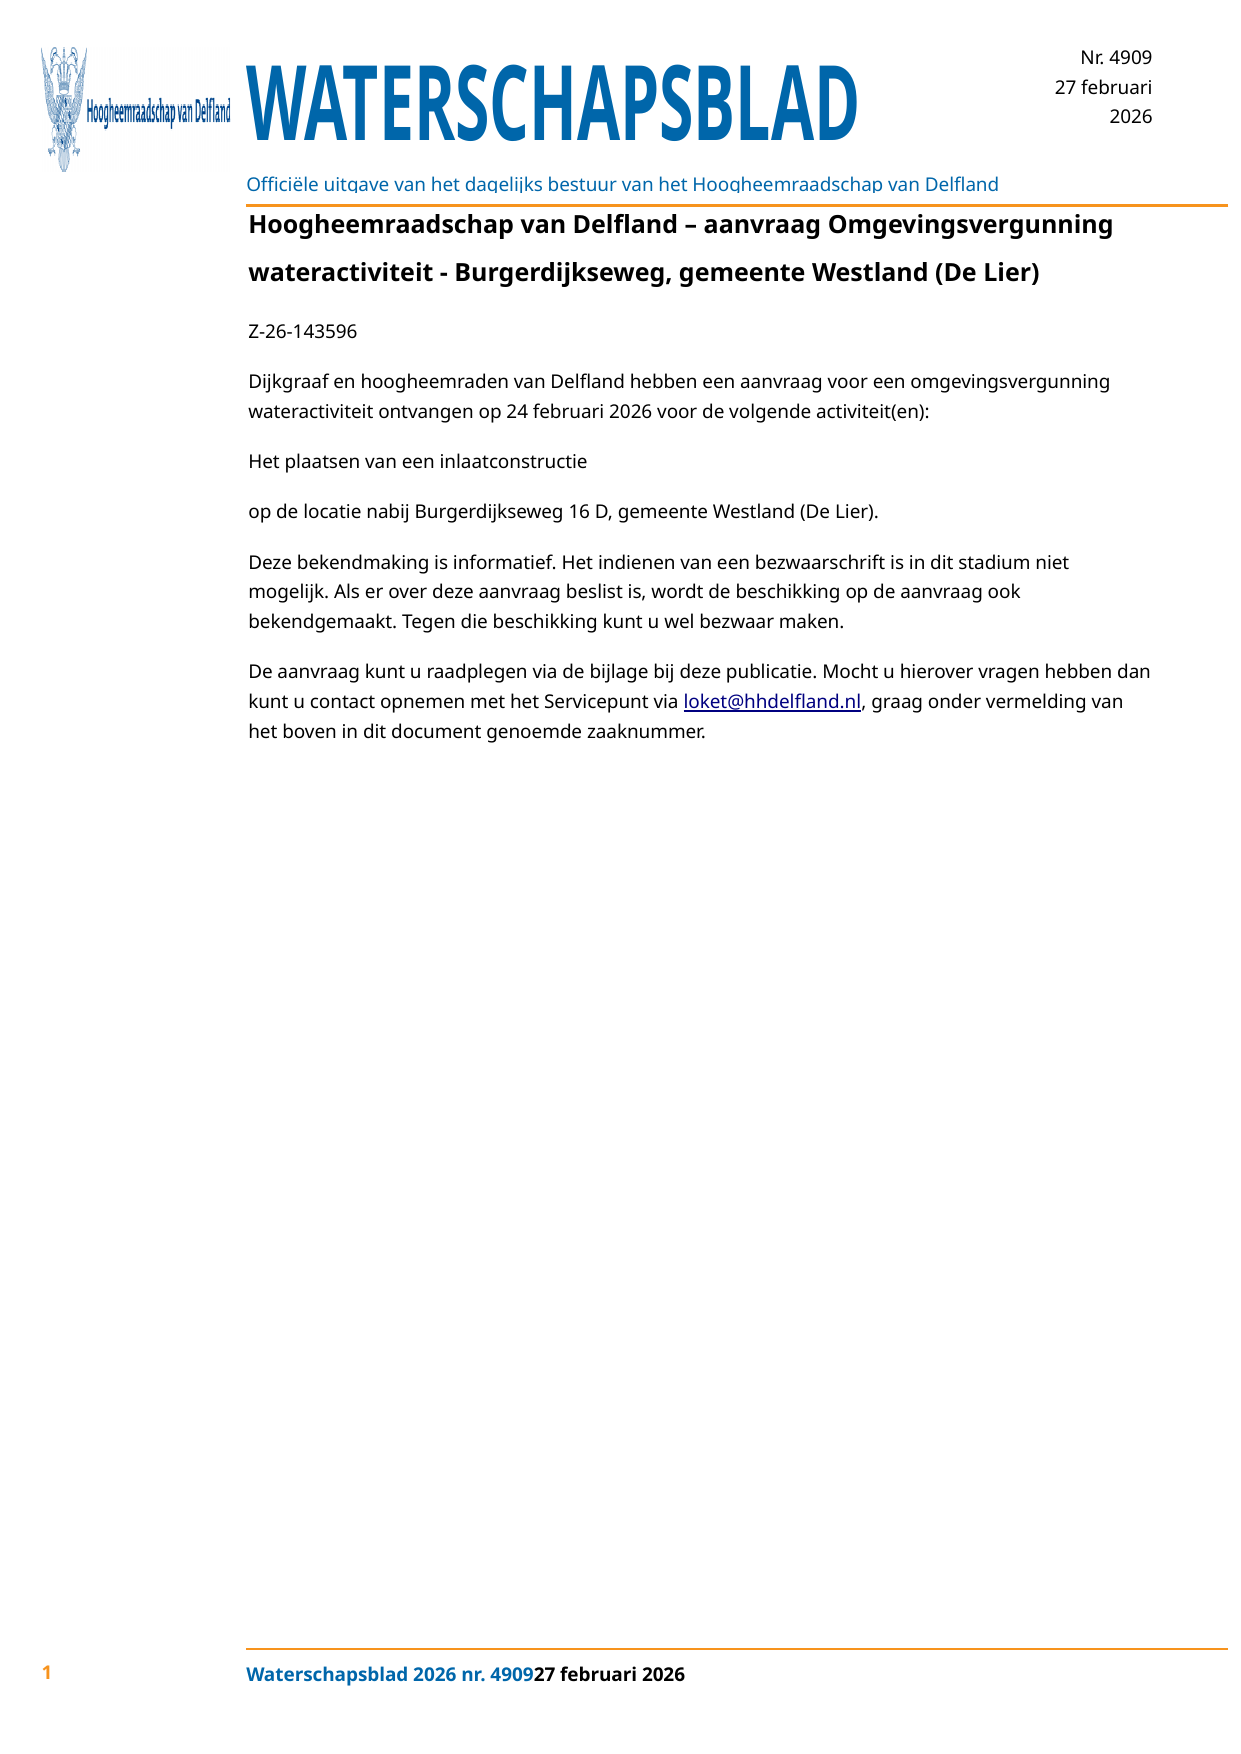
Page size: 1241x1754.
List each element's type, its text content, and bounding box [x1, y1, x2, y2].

text Hoogheemraadschap van Delfland – aanvraag Omgevingsvergunning wateractiviteit - Burgerdijkseweg, gemeente Westland (De Lier) [248, 207, 1152, 288]
text Z-26-143596 [248, 318, 1152, 344]
text Dijkgraaf en hoogheemraden van Delfland hebben een aanvraag voor een omgevingsvergunning wateractiviteit ontvangen op 24 februari 2026 voor de volgende activiteit(en): [248, 368, 1152, 424]
picture [41, 47, 231, 172]
text op de locatie nabij Burgerdijkseweg 16 D, gemeente Westland (De Lier). [248, 499, 1152, 524]
text Het plaatsen van een inlaatconstructie [248, 448, 1152, 474]
text De aanvraag kunt u raadplegen via de bijlage bij deze publicatie. Mocht u hierover vragen hebben dan kunt u contact opnemen met het Servicepunt via loket@hhdelfland.nl, graag onder vermelding van het boven in dit document genoemde zaaknummer. [248, 659, 1152, 744]
text Deze bekendmaking is informatief. Het indienen van een bezwaarschrift is in dit stadium niet mogelijk. Als er over deze aanvraag beslist is, wordt de beschikking op de aanvraag ook bekendgemaakt. Tegen die beschikking kunt u wel bezwaar maken. [248, 549, 1152, 634]
